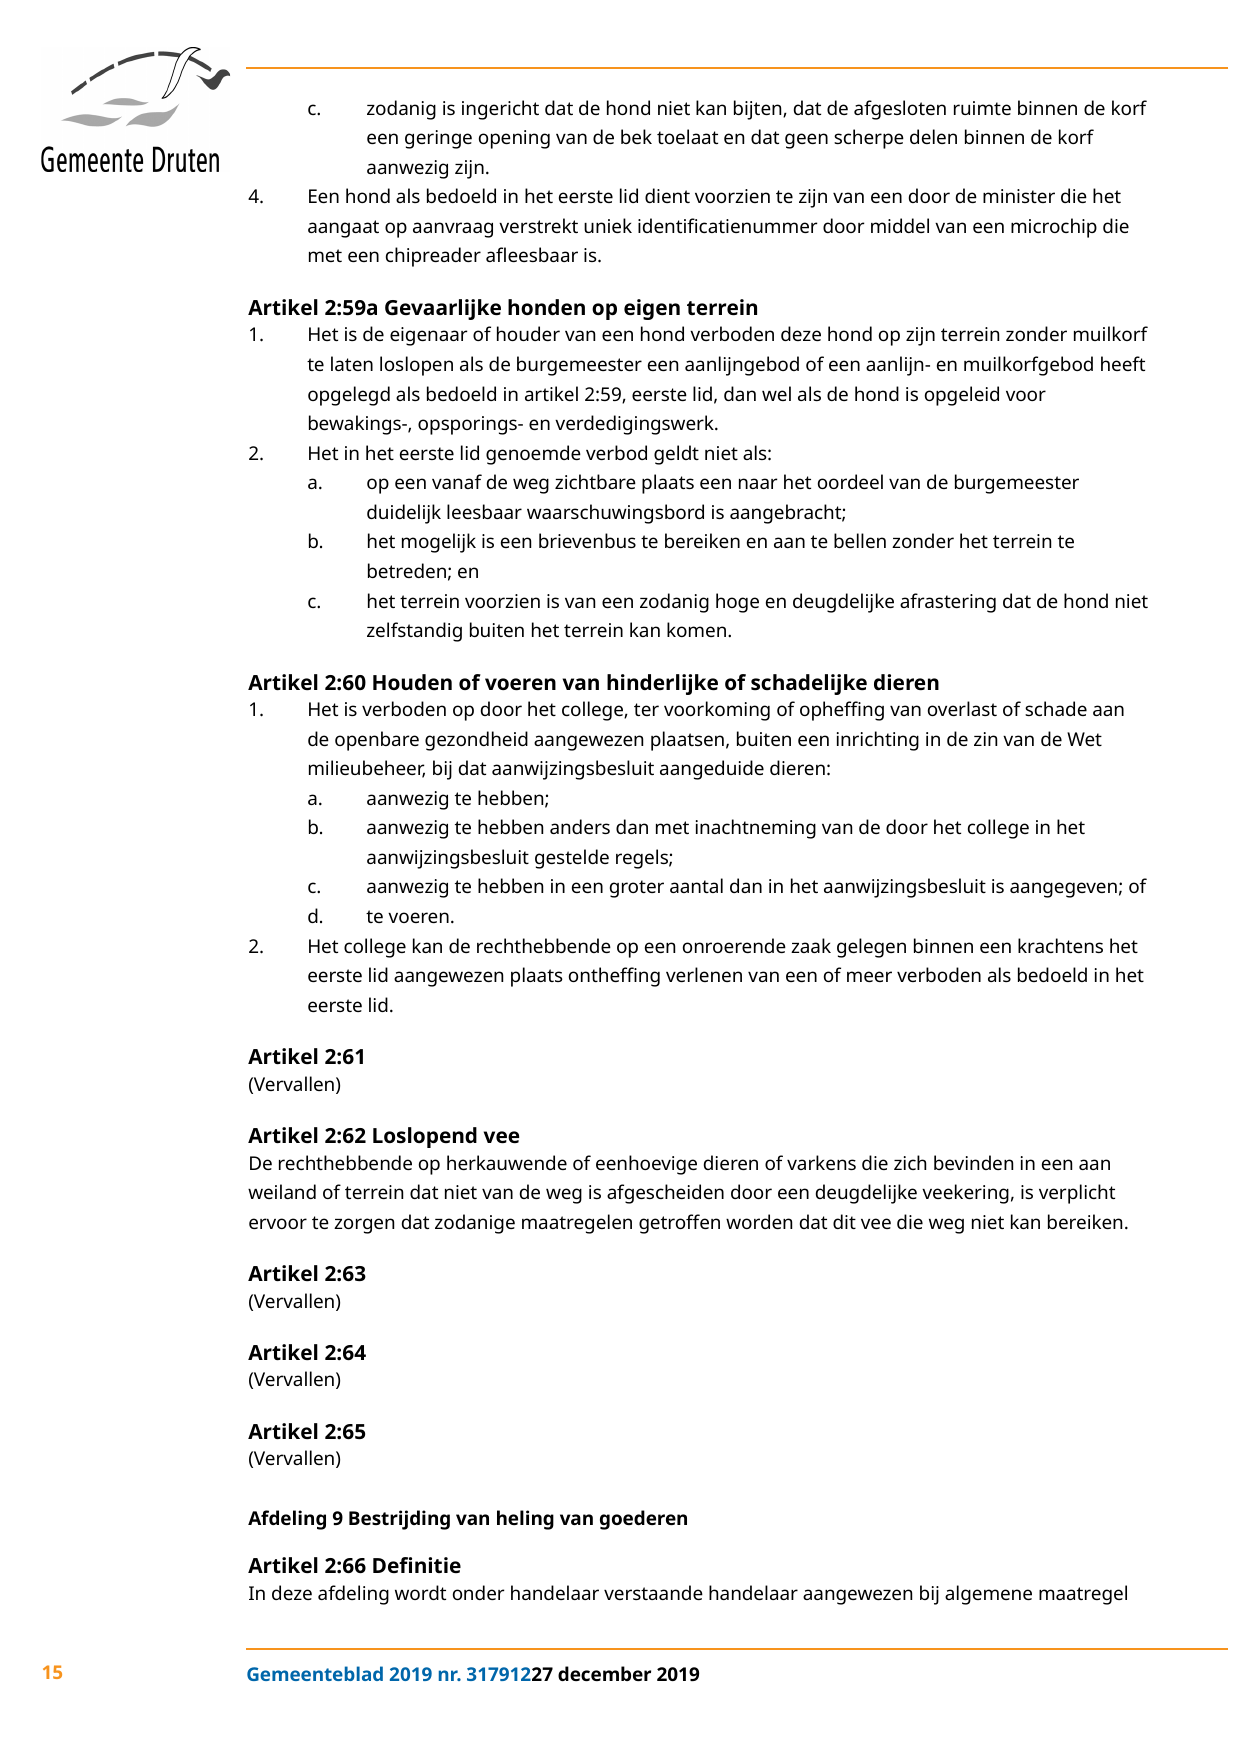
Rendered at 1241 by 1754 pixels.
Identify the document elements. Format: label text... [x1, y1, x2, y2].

text Artikel 2:65 [248, 1417, 1152, 1446]
text Artikel 2:60 Houden of voeren van hinderlijke of schadelijke dieren [248, 668, 1152, 696]
picture [41, 47, 231, 172]
text Artikel 2:64 [248, 1338, 1152, 1367]
list Het in het eerste lid genoemde verbod geldt niet als: [248, 440, 1152, 466]
list Een hond als bedoeld in het eerste lid dient voorzien te zijn van een door de minister die het aangaat op aanvraag verstrekt uniek identificatienummer door middel van een microchip die met een chipreader afleesbaar is. [248, 183, 1152, 268]
list aanwezig te hebben; [307, 785, 1152, 811]
list Het is de eigenaar of houder van een hond verboden deze hond op zijn terrein zonder muilkorf te laten loslopen als de burgemeester een aanlijngebod of een aanlijn- en muilkorfgebod heeft opgelegd als bedoeld in artikel 2:59, eerste lid, dan wel als de hond is opgeleid voor bewakings-, opsporings- en verdedigingswerk. [248, 322, 1152, 436]
text Artikel 2:66 Definitie [248, 1551, 1152, 1580]
text (Vervallen) [248, 1367, 1152, 1392]
text Artikel 2:59a Gevaarlijke honden op eigen terrein [248, 293, 1152, 322]
list het terrein voorzien is van een zodanig hoge en deugdelijke afrastering dat de hond niet zelfstandig buiten het terrein kan komen. [307, 588, 1152, 643]
list op een vanaf de weg zichtbare plaats een naar het oordeel van de burgemeester duidelijk leesbaar waarschuwingsbord is aangebracht; [307, 469, 1152, 525]
list aanwezig te hebben anders dan met inachtneming van de door het college in het aanwijzingsbesluit gestelde regels; [307, 814, 1152, 870]
text (Vervallen) [248, 1288, 1152, 1313]
text (Vervallen) [248, 1071, 1152, 1097]
list te voeren. [307, 903, 1152, 929]
text Afdeling 9 Bestrijding van heling van goederen [248, 1505, 1152, 1530]
text Artikel 2:62 Loslopend vee [248, 1121, 1152, 1150]
list Het college kan de rechthebbende op een onroerende zaak gelegen binnen een krachtens het eerste lid aangewezen plaats ontheffing verlenen van een of meer verboden als bedoeld in het eerste lid. [248, 933, 1152, 1018]
text (Vervallen) [248, 1446, 1152, 1471]
text Artikel 2:63 [248, 1259, 1152, 1288]
list het mogelijk is een brievenbus te bereiken en aan te bellen zonder het terrein te betreden; en [307, 529, 1152, 584]
text De rechthebbende op herkauwende of eenhoevige dieren of varkens die zich bevinden in een aan weiland of terrein dat niet van de weg is afgescheiden door een deugdelijke veekering, is verplicht ervoor te zorgen dat zodanige maatregelen getroffen worden dat dit vee die weg niet kan bereiken. [248, 1150, 1152, 1235]
list Het is verboden op door het college, ter voorkoming of opheffing van overlast of schade aan de openbare gezondheid aangewezen plaatsen, buiten een inrichting in de zin van de Wet milieubeheer, bij dat aanwijzingsbesluit aangeduide dieren: [248, 696, 1152, 781]
text Artikel 2:61 [248, 1042, 1152, 1071]
list aanwezig te hebben in een groter aantal dan in het aanwijzingsbesluit is aangegeven; of [307, 874, 1152, 899]
list zodanig is ingericht dat de hond niet kan bijten, dat de afgesloten ruimte binnen de korf een geringe opening van de bek toelaat en dat geen scherpe delen binnen de korf aanwezig zijn. [307, 95, 1152, 180]
text In deze afdeling wordt onder handelaar verstaande handelaar aangewezen bij algemene maatregel [248, 1580, 1152, 1605]
